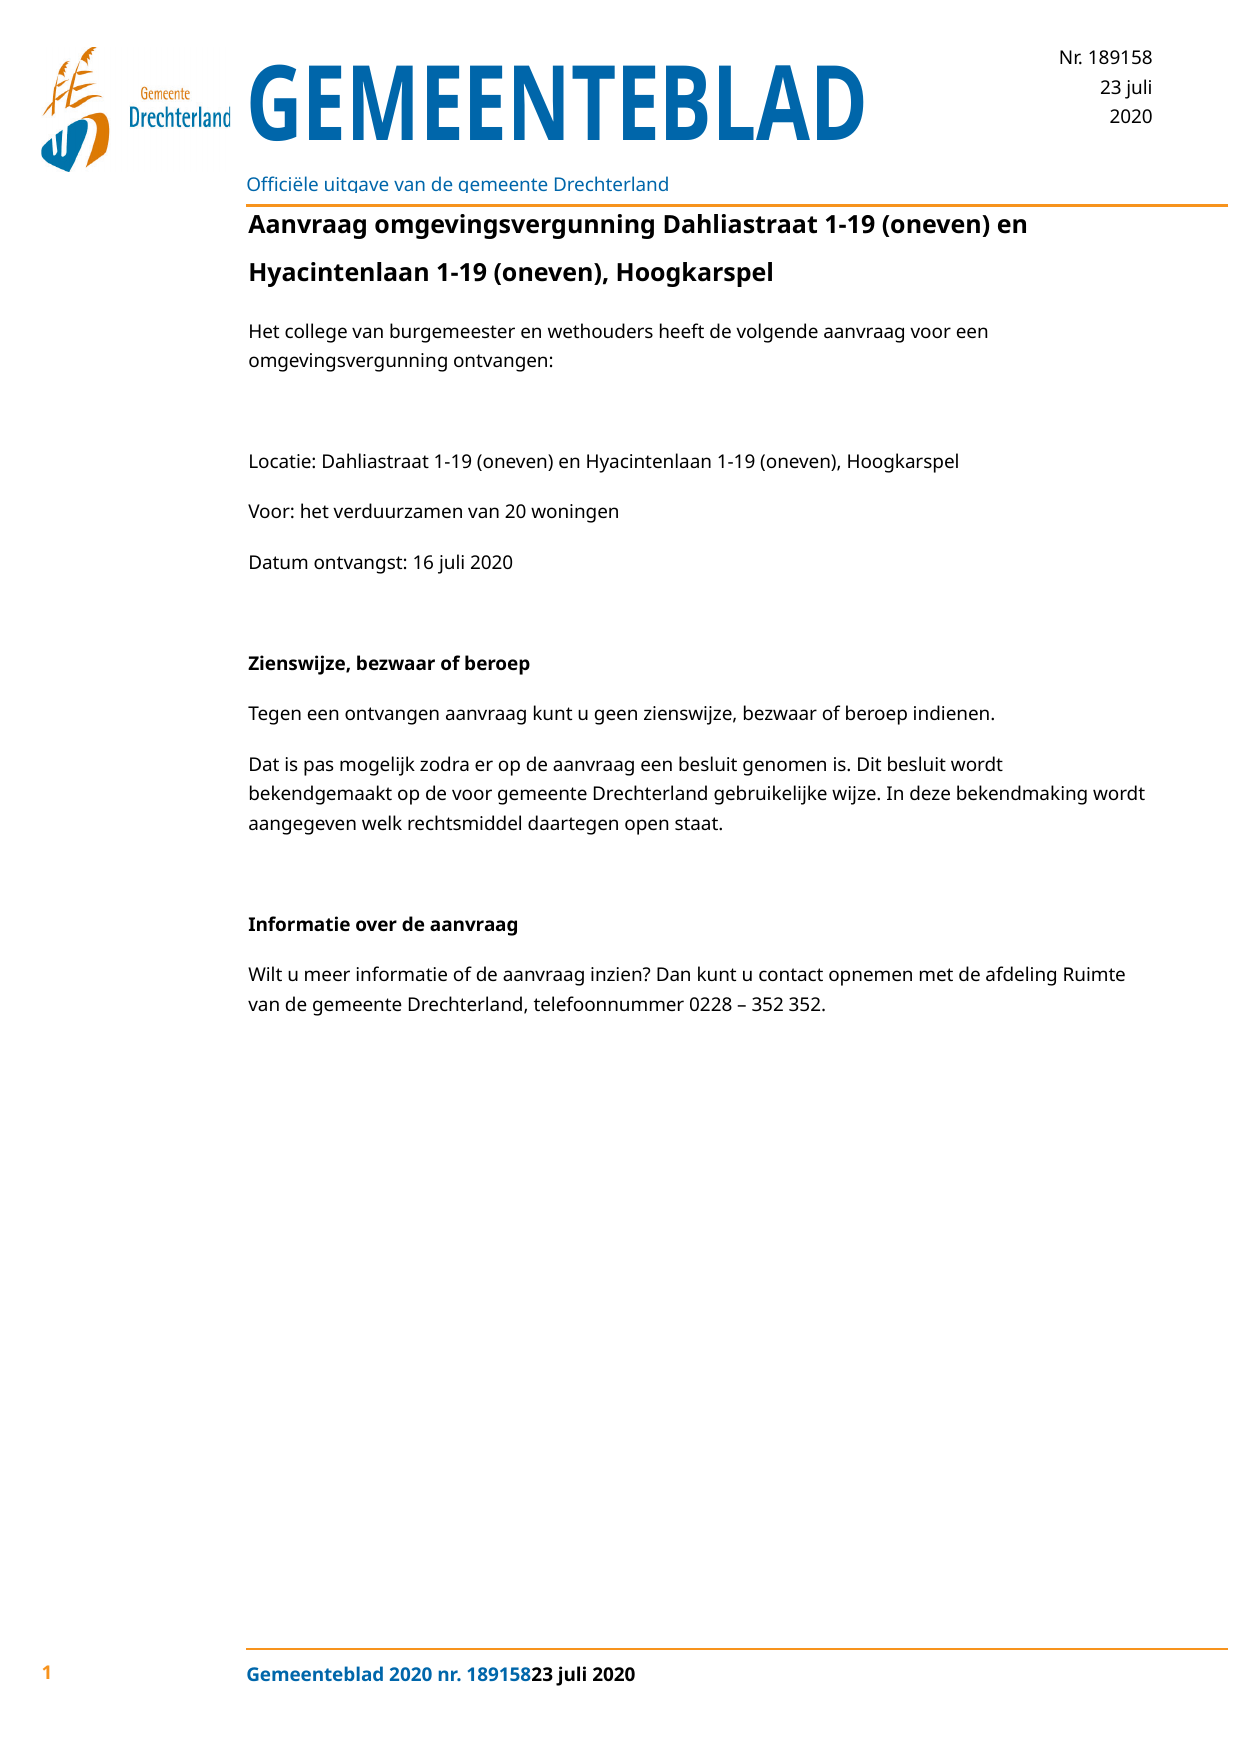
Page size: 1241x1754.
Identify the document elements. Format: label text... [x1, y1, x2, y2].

picture [226, 115, 231, 124]
text Datum ontvangst: 16 juli 2020 [248, 549, 1152, 575]
picture [41, 47, 231, 172]
picture [41, 158, 64, 172]
text Locatie: Dahliastraat 1-19 (oneven) en Hyacintenlaan 1-19 (oneven), Hoogkarspel [248, 448, 1152, 474]
text Tegen een ontvangen aanvraag kunt u geen zienswijze, bezwaar of beroep indienen. [248, 700, 1152, 726]
text Aanvraag omgevingsvergunning Dahliastraat 1-19 (oneven) en Hyacintenlaan 1-19 (oneven), Hoogkarspel [248, 207, 1152, 288]
text Wilt u meer informatie of de aanvraag inzien? Dan kunt u contact opnemen met de afdeling Ruimte van de gemeente Drechterland, telefoonnummer 0228 – 352 352. [248, 961, 1152, 1017]
text Voor: het verduurzamen van 20 woningen [248, 499, 1152, 524]
text Het college van burgemeester en wethouders heeft de volgende aanvraag voor een omgevingsvergunning ontvangen: [248, 318, 1152, 373]
text Informatie over de aanvraag [248, 911, 1152, 937]
text Dat is pas mogelijk zodra er op de aanvraag een besluit genomen is. Dit besluit wordt bekendgemaakt op de voor gemeente Drechterland gebruikelijke wijze. In deze bekendmaking wordt aangegeven welk rechtsmiddel daartegen open staat. [248, 751, 1152, 836]
text Zienswijze, bezwaar of beroep [248, 650, 1152, 676]
